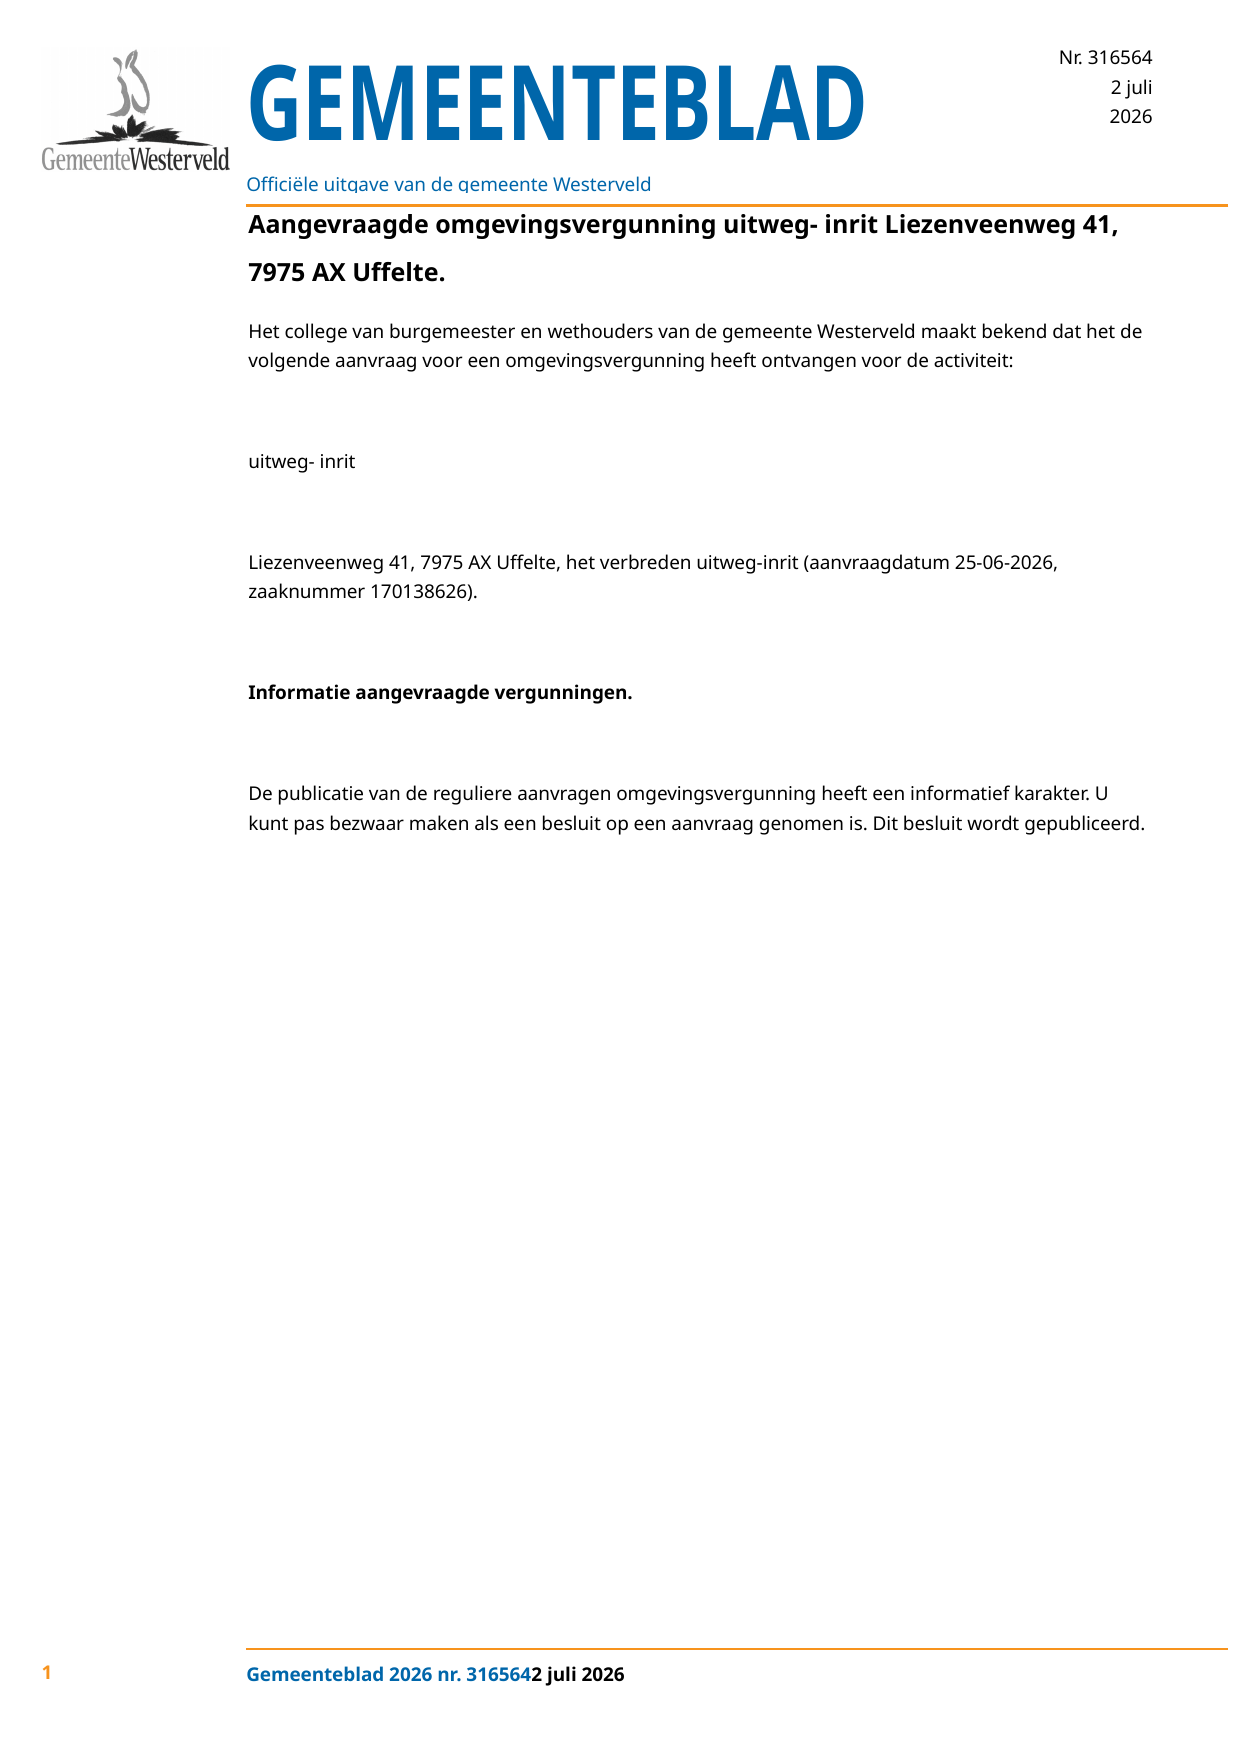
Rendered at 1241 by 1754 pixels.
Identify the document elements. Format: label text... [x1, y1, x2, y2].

text De publicatie van de reguliere aanvragen omgevingsvergunning heeft een informatief karakter. U kunt pas bezwaar maken als een besluit op een aanvraag genomen is. Dit besluit wordt gepubliceerd. [248, 780, 1152, 836]
text Aangevraagde omgevingsvergunning uitweg- inrit Liezenveenweg 41, 7975 AX Uffelte. [248, 207, 1152, 288]
text Het college van burgemeester en wethouders van de gemeente Westerveld maakt bekend dat het de volgende aanvraag voor een omgevingsvergunning heeft ontvangen voor de activiteit: [248, 318, 1152, 373]
text Informatie aangevraagde vergunningen. [248, 679, 1152, 705]
text Liezenveenweg 41, 7975 AX Uffelte, het verbreden uitweg-inrit (aanvraagdatum 25-06-2026, zaaknummer 170138626). [248, 549, 1152, 604]
text uitweg- inrit [248, 448, 1152, 474]
picture [41, 47, 231, 172]
